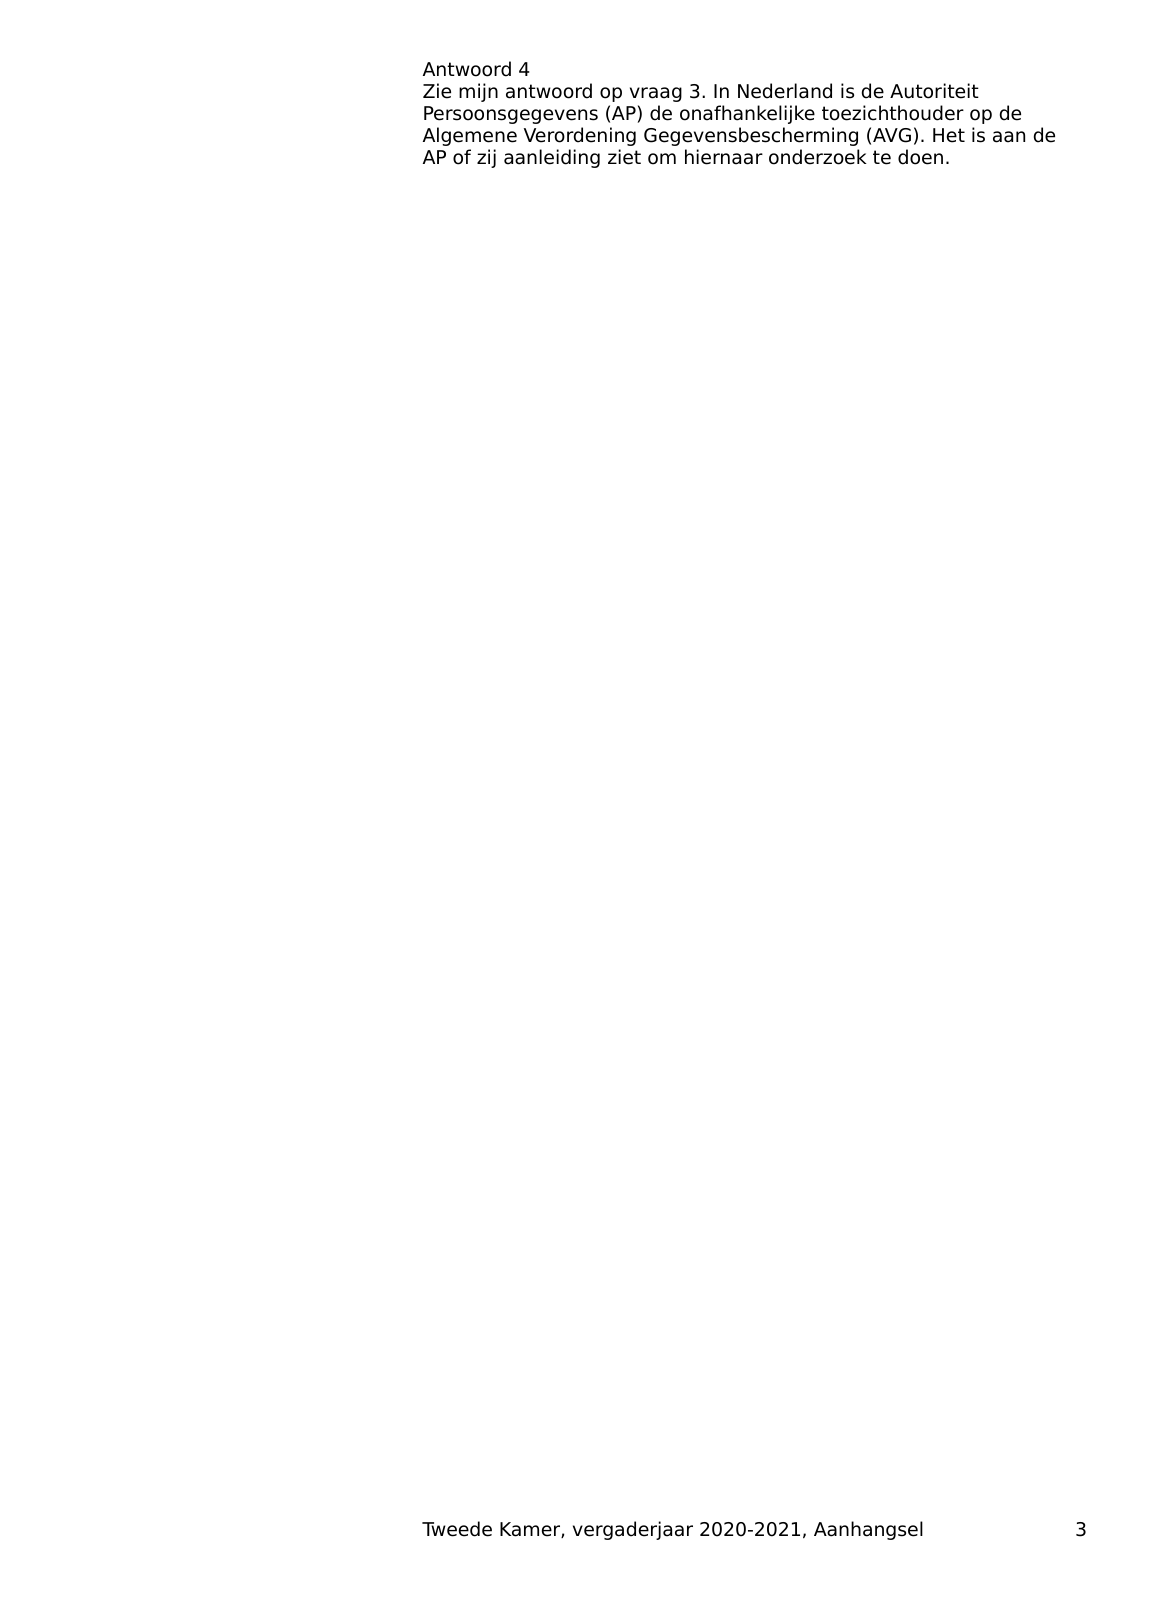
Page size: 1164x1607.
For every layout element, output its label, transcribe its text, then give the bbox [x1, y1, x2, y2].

text Zie mijn antwoord op vraag 3. In Nederland is de Autoriteit Persoonsgegevens (AP) de onafhankelijke toezichthouder op de Algemene Verordening Gegevensbescherming (AVG). Het is aan de AP of zij aanleiding ziet om hiernaar onderzoek te doen. [422, 81, 1087, 169]
text Antwoord 4 [422, 59, 1087, 81]
